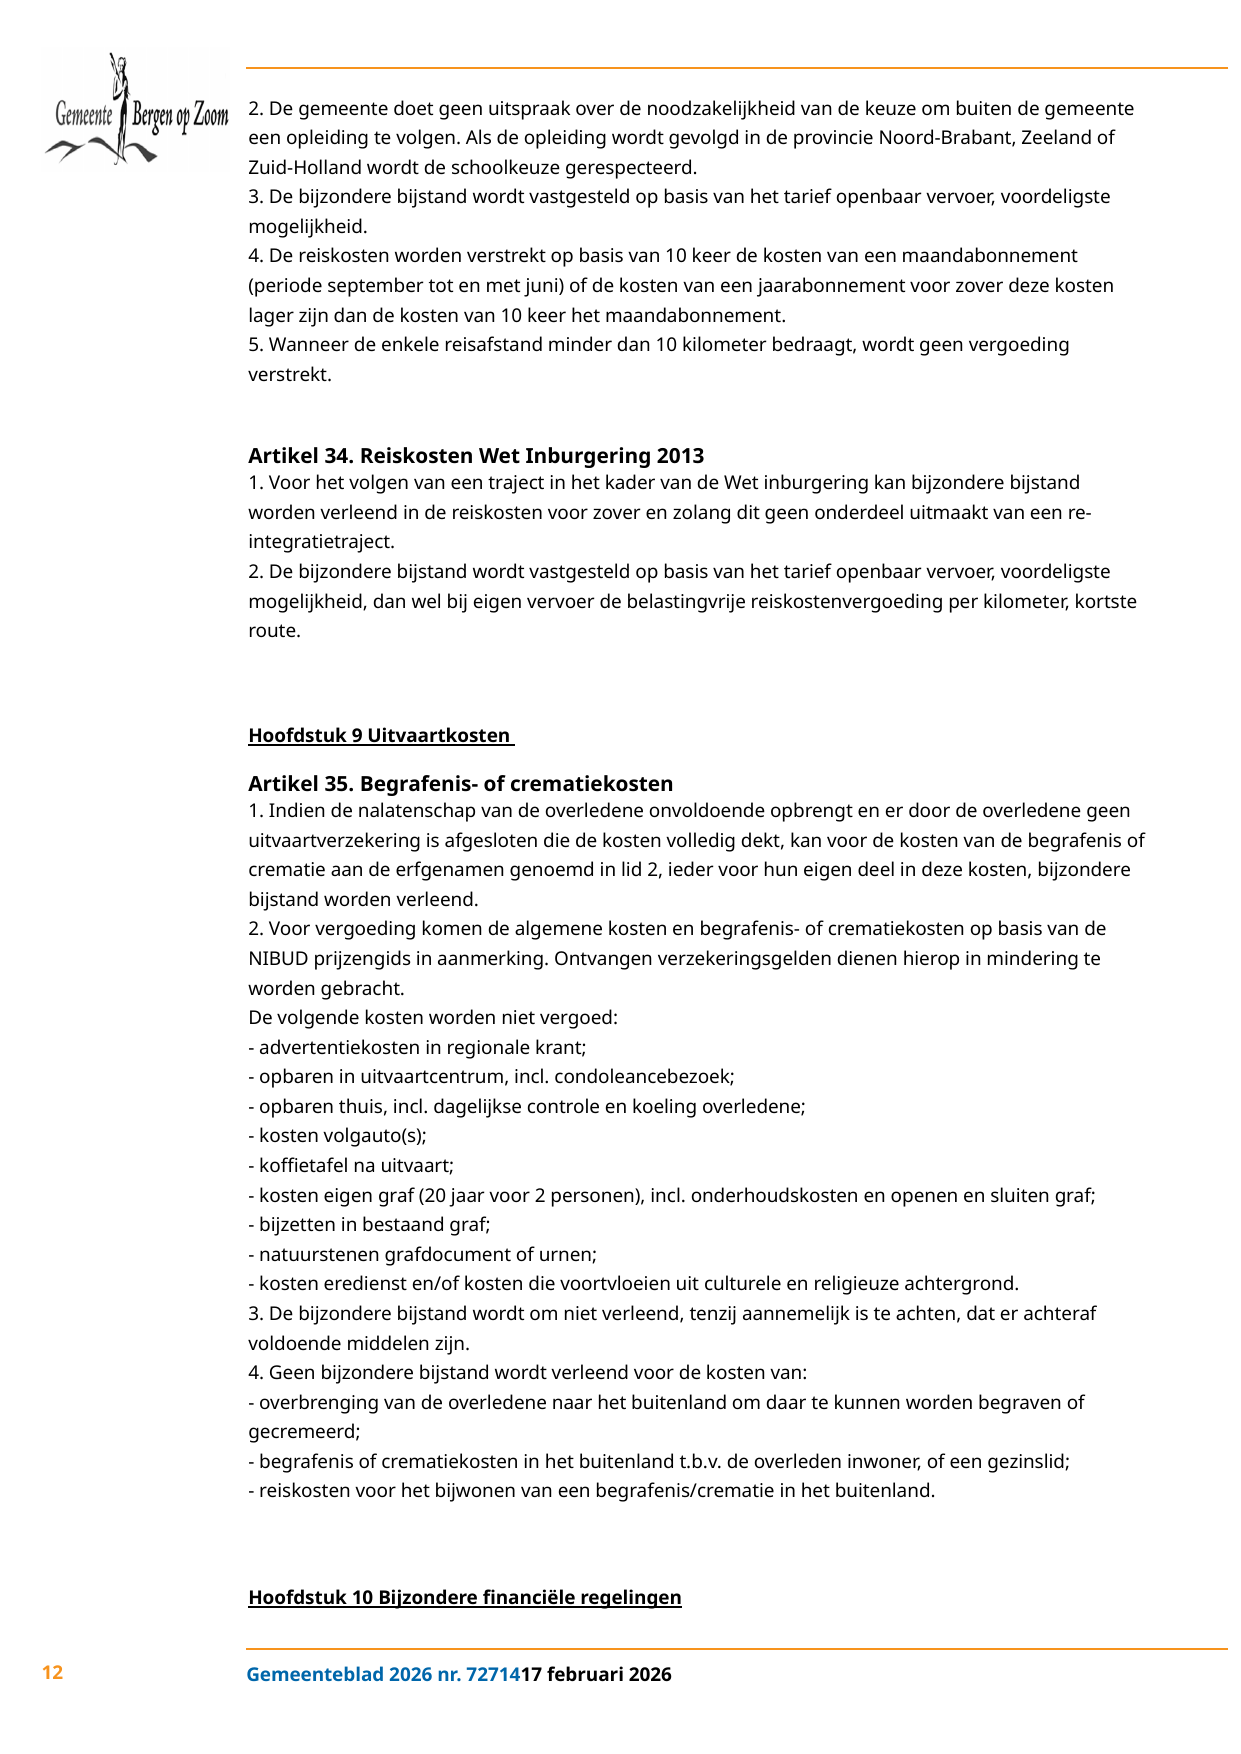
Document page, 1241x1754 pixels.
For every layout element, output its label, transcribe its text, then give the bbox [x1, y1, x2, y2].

text 2. Voor vergoeding komen de algemene kosten en begrafenis- of crematiekosten op basis van de NIBUD prijzengids in aanmerking. Ontvangen verzekeringsgelden dienen hierop in mindering te worden gebracht. [248, 916, 1152, 1000]
text - overbrenging van de overledene naar het buitenland om daar te kunnen worden begraven of gecremeerd; [248, 1389, 1152, 1444]
text Hoofdstuk 9 Uitvaartkosten [248, 722, 1152, 748]
text - kosten eredienst en/of kosten die voortvloeien uit culturele en religieuze achtergrond. [248, 1271, 1152, 1296]
text Artikel 35. Begrafenis- of crematiekosten [248, 769, 1152, 797]
text - koffietafel na uitvaart; [248, 1152, 1152, 1178]
text 3. De bijzondere bijstand wordt vastgesteld op basis van het tarief openbaar vervoer, voordeligste mogelijkheid. [248, 183, 1152, 239]
picture [41, 47, 231, 172]
text - bijzetten in bestaand graf; [248, 1211, 1152, 1237]
text 1. Indien de nalatenschap van de overledene onvoldoende opbrengt en er door de overledene geen uitvaartverzekering is afgesloten die de kosten volledig dekt, kan voor de kosten van de begrafenis of crematie aan de erfgenamen genoemd in lid 2, ieder voor hun eigen deel in deze kosten, bijzondere bijstand worden verleend. [248, 797, 1152, 912]
text 2. De gemeente doet geen uitspraak over de noodzakelijkheid van de keuze om buiten de gemeente een opleiding te volgen. Als de opleiding wordt gevolgd in de provincie Noord-Brabant, Zeeland of Zuid-Holland wordt de schoolkeuze gerespecteerd. [248, 95, 1152, 180]
text - begrafenis of crematiekosten in het buitenland t.b.v. de overleden inwoner, of een gezinslid; [248, 1448, 1152, 1474]
text 1. Voor het volgen van een traject in het kader van de Wet inburgering kan bijzondere bijstand worden verleend in de reiskosten voor zover en zolang dit geen onderdeel uitmaakt van een re-integratietraject. [248, 469, 1152, 554]
text Artikel 34. Reiskosten Wet Inburgering 2013 [248, 441, 1152, 469]
text - opbaren in uitvaartcentrum, incl. condoleancebezoek; [248, 1063, 1152, 1089]
text 2. De bijzondere bijstand wordt vastgesteld op basis van het tarief openbaar vervoer, voordeligste mogelijkheid, dan wel bij eigen vervoer de belastingvrije reiskostenvergoeding per kilometer, kortste route. [248, 558, 1152, 643]
text - opbaren thuis, incl. dagelijkse controle en koeling overledene; [248, 1093, 1152, 1119]
text - advertentiekosten in regionale krant; [248, 1034, 1152, 1059]
text 4. Geen bijzondere bijstand wordt verleend voor de kosten van: [248, 1359, 1152, 1385]
text De volgende kosten worden niet vergoed: [248, 1004, 1152, 1030]
text - kosten volgauto(s); [248, 1123, 1152, 1148]
text Hoofdstuk 10 Bijzondere financiële regelingen [248, 1582, 1152, 1611]
text 5. Wanneer de enkele reisafstand minder dan 10 kilometer bedraagt, wordt geen vergoeding verstrekt. [248, 331, 1152, 387]
text - reiskosten voor het bijwonen van een begrafenis/crematie in het buitenland. [248, 1478, 1152, 1503]
text - kosten eigen graf (20 jaar voor 2 personen), incl. onderhoudskosten en openen en sluiten graf; [248, 1182, 1152, 1207]
text - natuurstenen grafdocument of urnen; [248, 1241, 1152, 1267]
text 3. De bijzondere bijstand wordt om niet verleend, tenzij aannemelijk is te achten, dat er achteraf voldoende middelen zijn. [248, 1300, 1152, 1355]
text 4. De reiskosten worden verstrekt op basis van 10 keer de kosten van een maandabonnement (periode september tot en met juni) of de kosten van een jaarabonnement voor zover deze kosten lager zijn dan de kosten van 10 keer het maandabonnement. [248, 243, 1152, 328]
